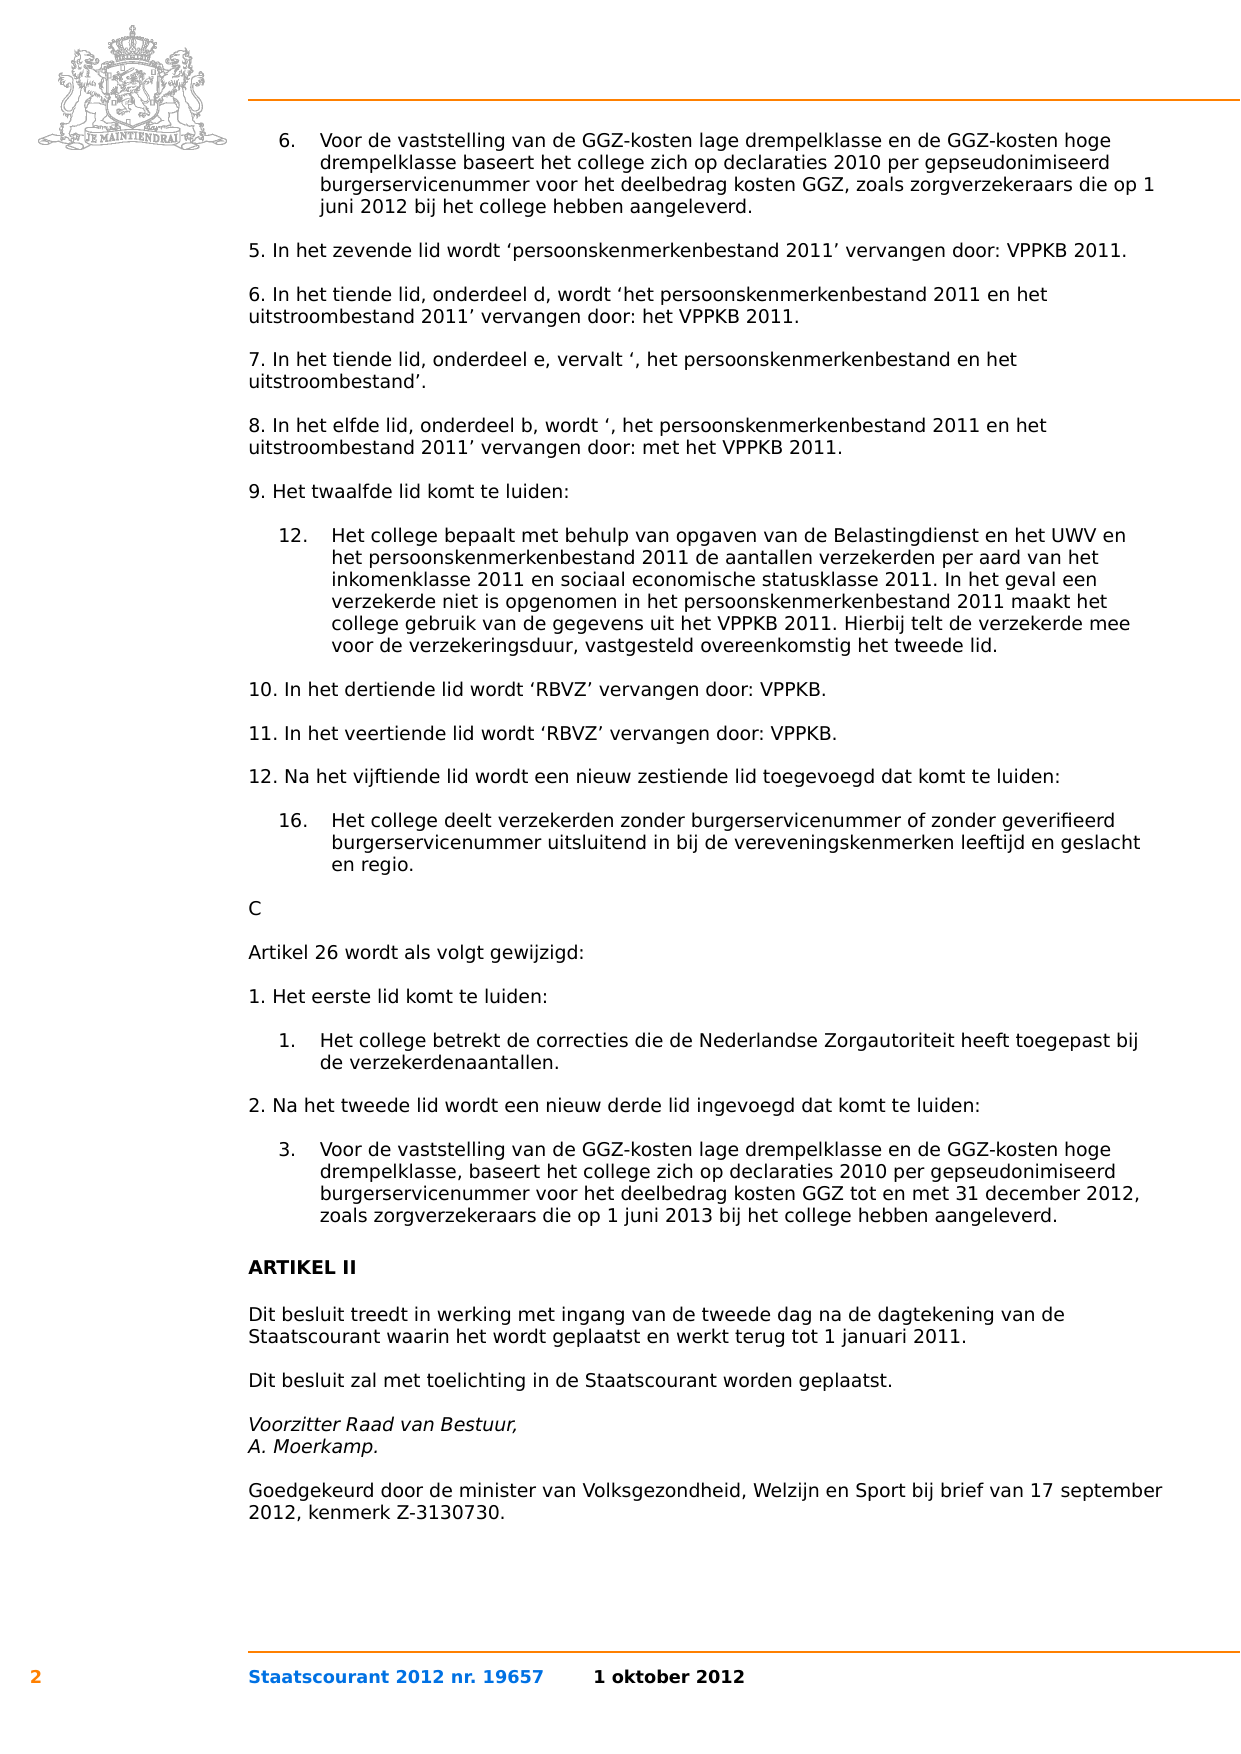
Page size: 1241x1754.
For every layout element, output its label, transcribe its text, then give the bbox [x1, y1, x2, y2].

text Artikel 26 wordt als volgt gewijzigd: [248, 942, 1163, 964]
text 12. Het college bepaalt met behulp van opgaven van de Belastingdienst en het UWV en het persoonskenmerkenbestand 2011 de aantallen verzekerden per aard van het inkomenklasse 2011 en sociaal economische statusklasse 2011. In het geval een verzekerde niet is opgenomen in het persoonskenmerkenbestand 2011 maakt het college gebruik van de gegevens uit het VPPKB 2011. Hierbij telt de verzekerde mee voor de verzekeringsduur, vastgesteld overeenkomstig het tweede lid. [278, 525, 1163, 657]
text 2. Na het tweede lid wordt een nieuw derde lid ingevoegd dat komt te luiden: [248, 1095, 1163, 1117]
text 5. In het zevende lid wordt ‘persoonskenmerkenbestand 2011’ vervangen door: VPPKB 2011. [248, 240, 1163, 262]
text 10. In het dertiende lid wordt ‘RBVZ’ vervangen door: VPPKB. [248, 679, 1163, 701]
text 16. Het college deelt verzekerden zonder burgerservicenummer of zonder geverifieerd burgerservicenummer uitsluitend in bij de vereveningskenmerken leeftijd en geslacht en regio. [278, 810, 1163, 876]
text Dit besluit treedt in werking met ingang van de tweede dag na de dagtekening van de Staatscourant waarin het wordt geplaatst en werkt terug tot 1 januari 2011. [248, 1304, 1163, 1348]
text 8. In het elfde lid, onderdeel b, wordt ‘, het persoonskenmerkenbestand 2011 en het uitstroombestand 2011’ vervangen door: met het VPPKB 2011. [248, 415, 1163, 459]
text 3. Voor de vaststelling van de GGZ-kosten lage drempelklasse en de GGZ-kosten hoge drempelklasse, baseert het college zich op declaraties 2010 per gepseudonimiseerd burgerservicenummer voor het deelbedrag kosten GGZ tot en met 31 december 2012, zoals zorgverzekeraars die op 1 juni 2013 bij het college hebben aangeleverd. [278, 1139, 1163, 1227]
text 12. Na het vijftiende lid wordt een nieuw zestiende lid toegevoegd dat komt te luiden: [248, 766, 1163, 788]
text 9. Het twaalfde lid komt te luiden: [248, 481, 1163, 503]
text 6. In het tiende lid, onderdeel d, wordt ‘het persoonskenmerkenbestand 2011 en het uitstroombestand 2011’ vervangen door: het VPPKB 2011. [248, 283, 1163, 327]
text 1. Het college betrekt de correcties die de Nederlandse Zorgautoriteit heeft toegepast bij de verzekerdenaantallen. [278, 1029, 1163, 1073]
text 11. In het veertiende lid wordt ‘RBVZ’ vervangen door: VPPKB. [248, 722, 1163, 744]
text Dit besluit zal met toelichting in de Staatscourant worden geplaatst. [248, 1370, 1163, 1392]
text C [248, 898, 1163, 920]
text Voorzitter Raad van Bestuur, A. Moerkamp. [248, 1414, 1163, 1458]
text 1. Het eerste lid komt te luiden: [248, 986, 1163, 1008]
text Goedgekeurd door de minister van Volksgezondheid, Welzijn en Sport bij brief van 17 september 2012, kenmerk Z-3130730. [248, 1480, 1163, 1524]
subtitle ARTIKEL II [248, 1257, 1163, 1279]
picture [38, 25, 227, 150]
text 6. Voor de vaststelling van de GGZ-kosten lage drempelklasse en de GGZ-kosten hoge drempelklasse baseert het college zich op declaraties 2010 per gepseudonimiseerd burgerservicenummer voor het deelbedrag kosten GGZ, zoals zorgverzekeraars die op 1 juni 2012 bij het college hebben aangeleverd. [278, 130, 1163, 218]
text 7. In het tiende lid, onderdeel e, vervalt ‘, het persoonskenmerkenbestand en het uitstroombestand’. [248, 349, 1163, 393]
